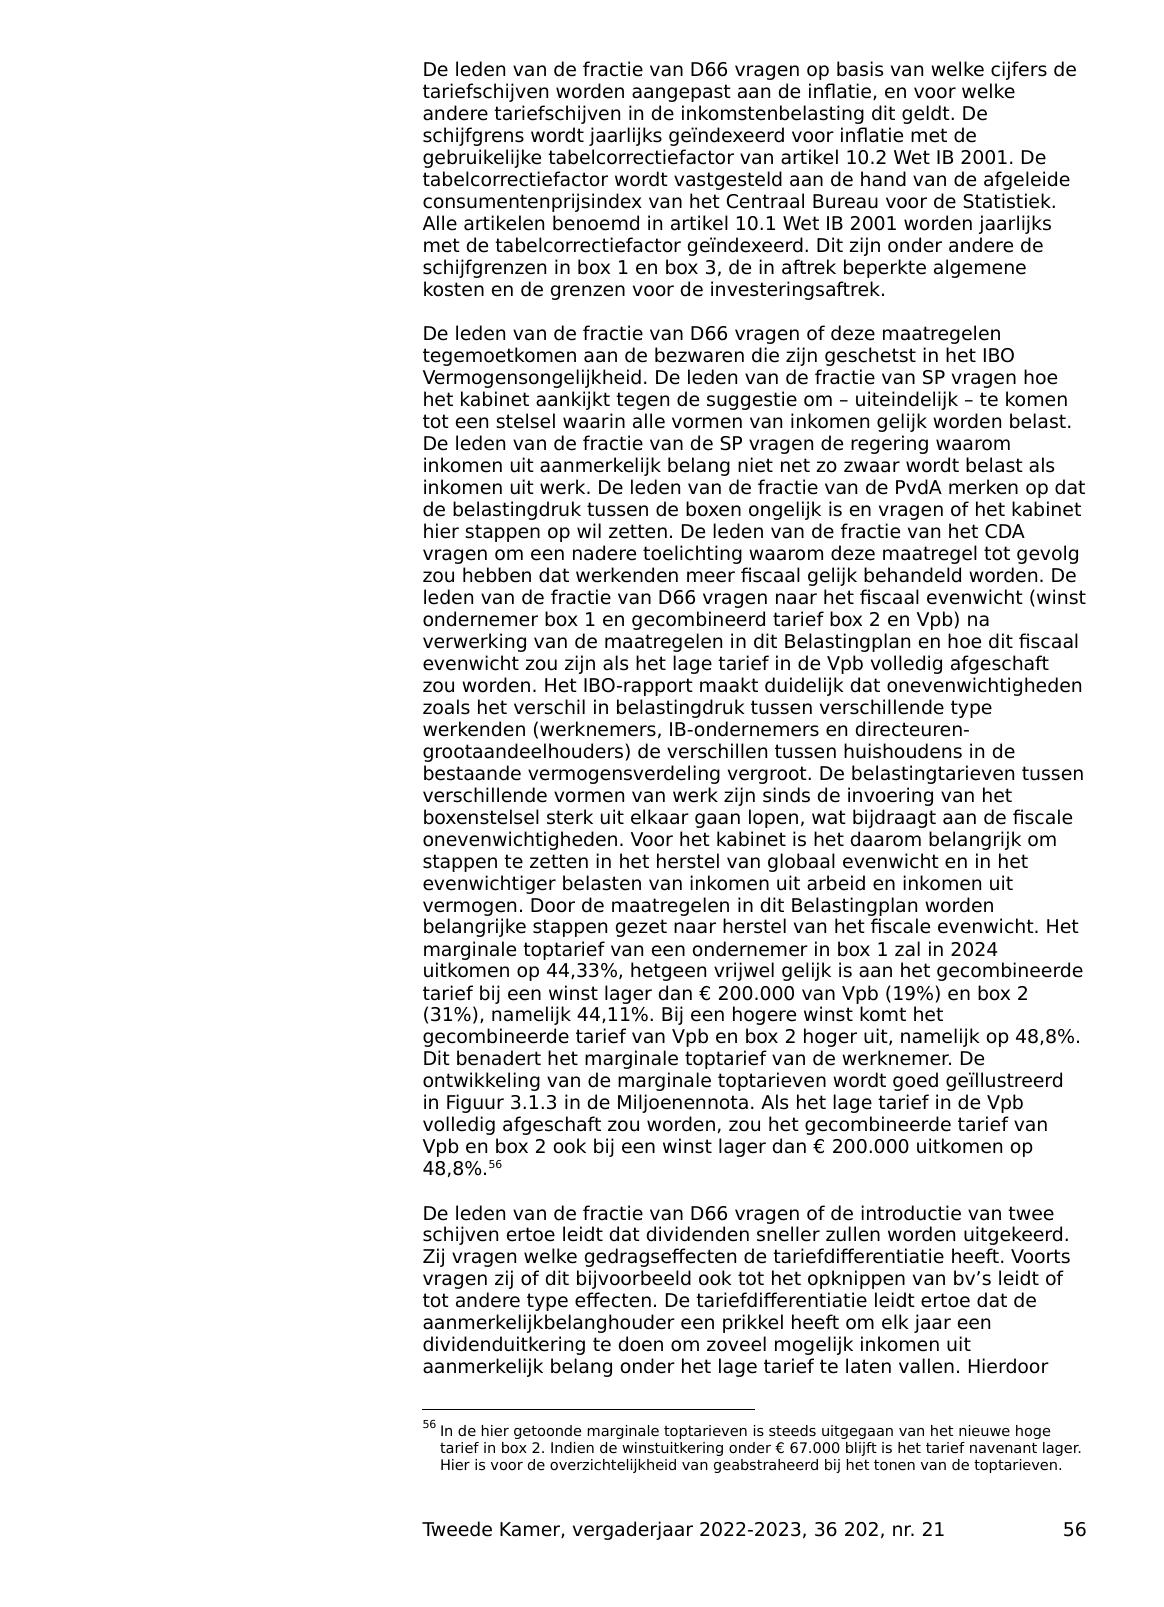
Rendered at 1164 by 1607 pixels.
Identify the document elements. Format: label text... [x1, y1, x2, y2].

text De leden van de fractie van D66 vragen of deze maatregelen tegemoetkomen aan de bezwaren die zijn geschetst in het IBO Vermogensongelijkheid. De leden van de fractie van SP vragen hoe het kabinet aankijkt tegen de suggestie om – uiteindelijk – te komen tot een stelsel waarin alle vormen van inkomen gelijk worden belast. De leden van de fractie van de SP vragen de regering waarom inkomen uit aanmerkelijk belang niet net zo zwaar wordt belast als inkomen uit werk. De leden van de fractie van de PvdA merken op dat de belastingdruk tussen de boxen ongelijk is en vragen of het kabinet hier stappen op wil zetten. De leden van de fractie van het CDA vragen om een nadere toelichting waarom deze maatregel tot gevolg zou hebben dat werkenden meer fiscaal gelijk behandeld worden. De leden van de fractie van D66 vragen naar het fiscaal evenwicht (winst ondernemer box 1 en gecombineerd tarief box 2 en Vpb) na verwerking van de maatregelen in dit Belastingplan en hoe dit fiscaal evenwicht zou zijn als het lage tarief in de Vpb volledig afgeschaft zou worden. Het IBO-rapport maakt duidelijk dat onevenwichtigheden zoals het verschil in belastingdruk tussen verschillende type werkenden (werknemers, IB-ondernemers en directeuren-grootaandeelhouders) de verschillen tussen huishoudens in de bestaande vermogensverdeling vergroot. De belastingtarieven tussen verschillende vormen van werk zijn sinds de invoering van het boxenstelsel sterk uit elkaar gaan lopen, wat bijdraagt aan de fiscale onevenwichtigheden. Voor het kabinet is het daarom belangrijk om stappen te zetten in het herstel van globaal evenwicht en in het evenwichtiger belasten van inkomen uit arbeid en inkomen uit vermogen. Door de maatregelen in dit Belastingplan worden belangrijke stappen gezet naar herstel van het fiscale evenwicht. Het marginale toptarief van een ondernemer in box 1 zal in 2024 uitkomen op 44,33%, hetgeen vrijwel gelijk is aan het gecombineerde tarief bij een winst lager dan € 200.000 van Vpb (19%) en box 2 (31%), namelijk 44,11%. Bij een hogere winst komt het gecombineerde tarief van Vpb en box 2 hoger uit, namelijk op 48,8%. Dit benadert het marginale toptarief van de werknemer. De ontwikkeling van de marginale toptarieven wordt goed geïllustreerd in Figuur 3.1.3 in de Miljoenennota. Als het lage tarief in de Vpb volledig afgeschaft zou worden, zou het gecombineerde tarief van Vpb en box 2 ook bij een winst lager dan € 200.000 uitkomen op 48,8%. [422, 323, 1087, 1180]
text In de hier getoonde marginale toptarieven is steeds uitgegaan van het nieuwe hoge tarief in box 2. Indien de winstuitkering onder € 67.000 blijft is het tarief navenant lager. Hier is voor de overzichtelijkheid van geabstraheerd bij het tonen van de toptarieven. [422, 1418, 1087, 1474]
text De leden van de fractie van D66 vragen of de introductie van twee schijven ertoe leidt dat dividenden sneller zullen worden uitgekeerd. Zij vragen welke gedragseffecten de tariefdifferentiatie heeft. Voorts vragen zij of dit bijvoorbeeld ook tot het opknippen van bv’s leidt of tot andere type effecten. De tariefdifferentiatie leidt ertoe dat de aanmerkelijkbelanghouder een prikkel heeft om elk jaar een dividenduitkering te doen om zoveel mogelijk inkomen uit aanmerkelijk belang onder het lage tarief te laten vallen. Hierdoor [422, 1202, 1087, 1378]
text De leden van de fractie van D66 vragen op basis van welke cijfers de tariefschijven worden aangepast aan de inflatie, en voor welke andere tariefschijven in de inkomstenbelasting dit geldt. De schijfgrens wordt jaarlijks geïndexeerd voor inflatie met de gebruikelijke tabelcorrectiefactor van artikel 10.2 Wet IB 2001. De tabelcorrectiefactor wordt vastgesteld aan de hand van de afgeleide consumentenprijsindex van het Centraal Bureau voor de Statistiek. Alle artikelen benoemd in artikel 10.1 Wet IB 2001 worden jaarlijks met de tabelcorrectiefactor geïndexeerd. Dit zijn onder andere de schijfgrenzen in box 1 en box 3, de in aftrek beperkte algemene kosten en de grenzen voor de investeringsaftrek. [422, 59, 1087, 301]
